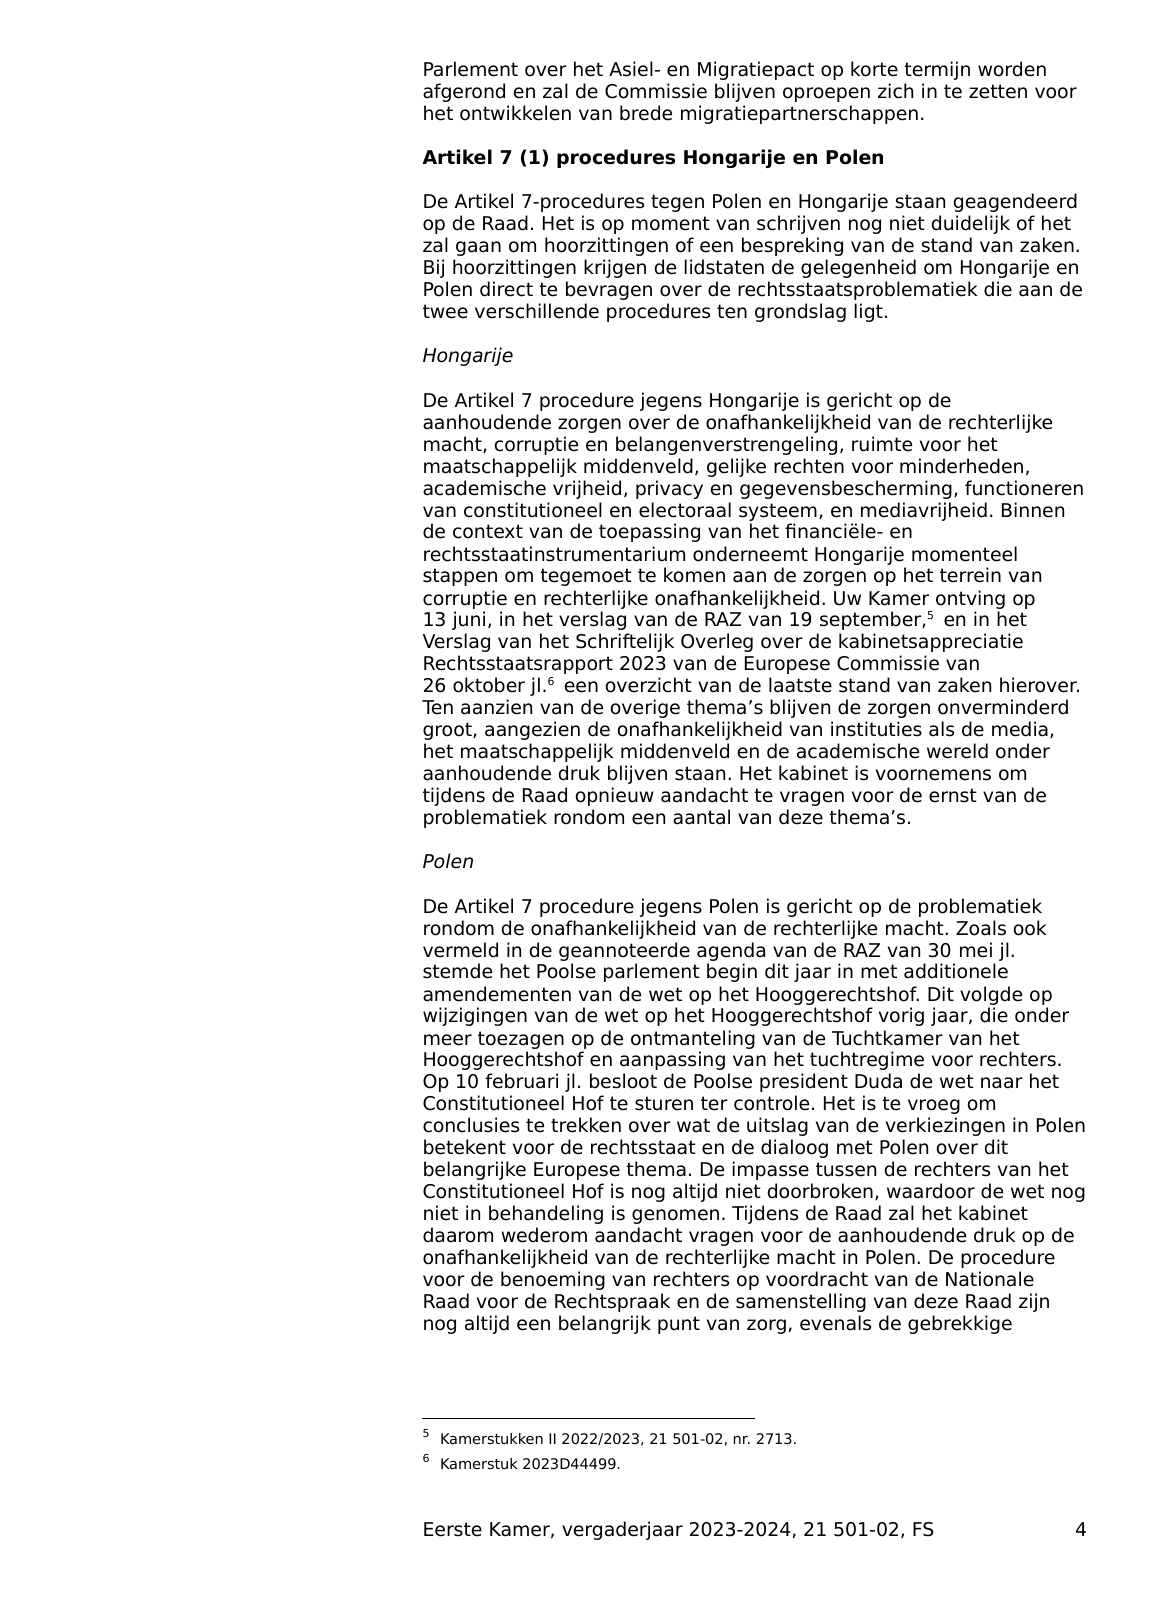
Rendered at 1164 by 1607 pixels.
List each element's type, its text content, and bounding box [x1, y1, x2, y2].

text Kamerstuk 2023D44499. [422, 1452, 1087, 1474]
subtitle Hongarije [422, 345, 1087, 367]
text Kamerstukken II 2022/2023, 21 501-02, nr. 2713. [422, 1427, 1087, 1449]
text De Artikel 7 procedure jegens Hongarije is gericht op de aanhoudende zorgen over de onafhankelijkheid van de rechterlijke macht, corruptie en belangenverstrengeling, ruimte voor het maatschappelijk middenveld, gelijke rechten voor minderheden, academische vrijheid, privacy en gegevensbescherming, functioneren van constitutioneel en electoraal systeem, en mediavrijheid. Binnen de context van de toepassing van het financiële- en rechtsstaatinstrumentarium onderneemt Hongarije momenteel stappen om tegemoet te komen aan de zorgen op het terrein van corruptie en rechterlijke onafhankelijkheid. Uw Kamer ontving op 13 juni, in het verslag van de RAZ van 19 september, en in het Verslag van het Schriftelijk Overleg over de kabinetsappreciatie Rechtsstaatsrapport 2023 van de Europese Commissie van 26 oktober jl. een overzicht van de laatste stand van zaken hierover. Ten aanzien van de overige thema’s blijven de zorgen onverminderd groot, aangezien de onafhankelijkheid van instituties als de media, het maatschappelijk middenveld en de academische wereld onder aanhoudende druk blijven staan. Het kabinet is voornemens om tijdens de Raad opnieuw aandacht te vragen voor de ernst van de problematiek rondom een aantal van deze thema’s. [422, 389, 1087, 829]
subtitle Polen [422, 851, 1087, 873]
text De Artikel 7 procedure jegens Polen is gericht op de problematiek rondom de onafhankelijkheid van de rechterlijke macht. Zoals ook vermeld in de geannoteerde agenda van de RAZ van 30 mei jl. stemde het Poolse parlement begin dit jaar in met additionele amendementen van de wet op het Hooggerechtshof. Dit volgde op wijzigingen van de wet op het Hooggerechtshof vorig jaar, die onder meer toezagen op de ontmanteling van de Tuchtkamer van het Hooggerechtshof en aanpassing van het tuchtregime voor rechters. Op 10 februari jl. besloot de Poolse president Duda de wet naar het Constitutioneel Hof te sturen ter controle. Het is te vroeg om conclusies te trekken over wat de uitslag van de verkiezingen in Polen betekent voor de rechtsstaat en de dialoog met Polen over dit belangrijke Europese thema. De impasse tussen de rechters van het Constitutioneel Hof is nog altijd niet doorbroken, waardoor de wet nog niet in behandeling is genomen. Tijdens de Raad zal het kabinet daarom wederom aandacht vragen voor de aanhoudende druk op de onafhankelijkheid van de rechterlijke macht in Polen. De procedure voor de benoeming van rechters op voordracht van de Nationale Raad voor de Rechtspraak en de samenstelling van deze Raad zijn nog altijd een belangrijk punt van zorg, evenals de gebrekkige [422, 896, 1087, 1335]
subtitle Artikel 7 (1) procedures Hongarije en Polen [422, 147, 1087, 169]
text Parlement over het Asiel- en Migratiepact op korte termijn worden afgerond en zal de Commissie blijven oproepen zich in te zetten voor het ontwikkelen van brede migratiepartnerschappen. [422, 59, 1087, 125]
text De Artikel 7-procedures tegen Polen en Hongarije staan geagendeerd op de Raad. Het is op moment van schrijven nog niet duidelijk of het zal gaan om hoorzittingen of een bespreking van de stand van zaken. Bij hoorzittingen krijgen de lidstaten de gelegenheid om Hongarije en Polen direct te bevragen over de rechtsstaatsproblematiek die aan de twee verschillende procedures ten grondslag ligt. [422, 191, 1087, 323]
